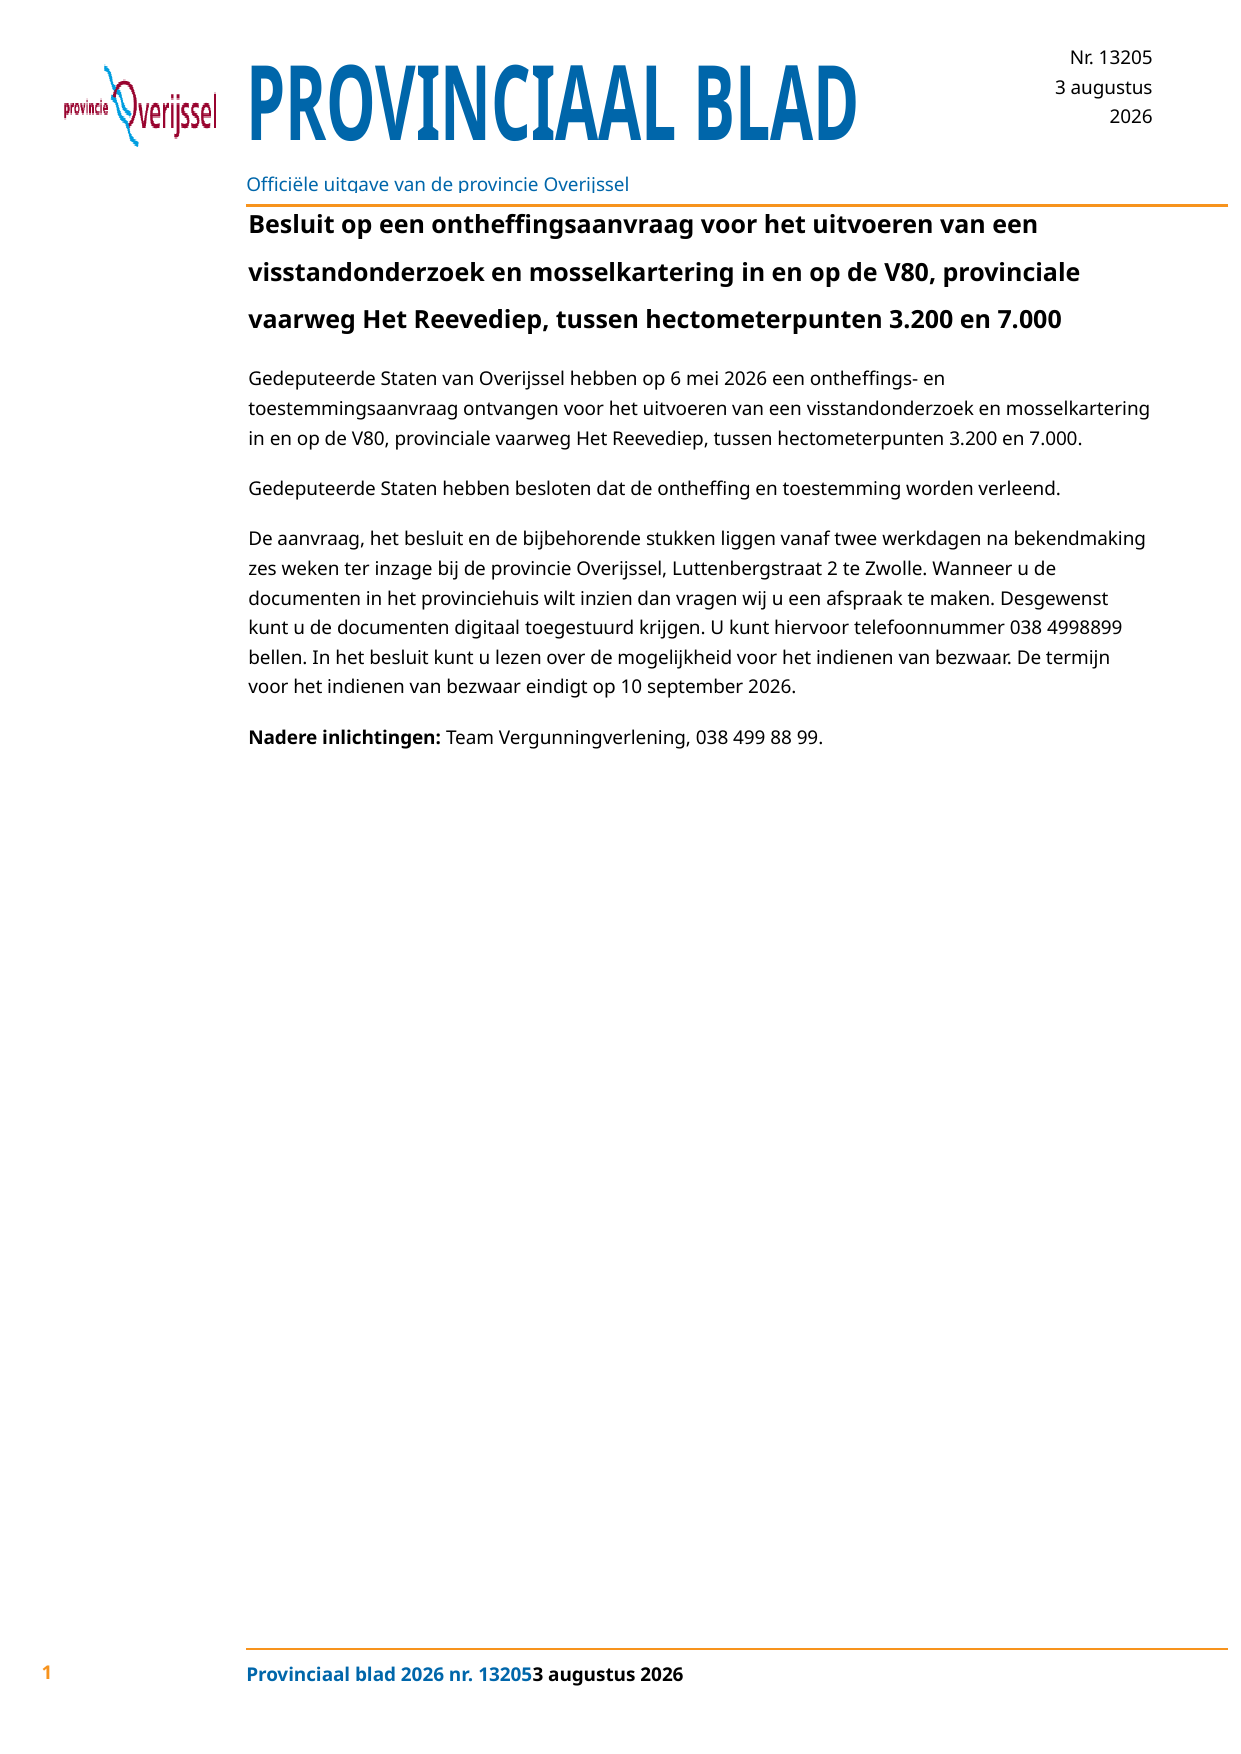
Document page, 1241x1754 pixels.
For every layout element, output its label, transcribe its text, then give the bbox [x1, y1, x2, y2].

text De aanvraag, het besluit en de bijbehorende stukken liggen vanaf twee werkdagen na bekendmaking zes weken ter inzage bij de provincie Overijssel, Luttenbergstraat 2 te Zwolle. Wanneer u de documenten in het provinciehuis wilt inzien dan vragen wij u een afspraak te maken. Desgewenst kunt u de documenten digitaal toegestuurd krijgen. U kunt hiervoor telefoonnummer 038 4998899 bellen. In het besluit kunt u lezen over de mogelijkheid voor het indienen van bezwaar. De termijn voor het indienen van bezwaar eindigt op 10 september 2026. [248, 526, 1152, 699]
text Nadere inlichtingen: Team Vergunningverlening, 038 499 88 99. [248, 724, 1152, 749]
picture [41, 47, 231, 172]
text Gedeputeerde Staten van Overijssel hebben op 6 mei 2026 een ontheffings- en toestemmingsaanvraag ontvangen voor het uitvoeren van een visstandonderzoek en mosselkartering in en op de V80, provinciale vaarweg Het Reevediep, tussen hectometerpunten 3.200 en 7.000. [248, 366, 1152, 450]
text Gedeputeerde Staten hebben besloten dat de ontheffing en toestemming worden verleend. [248, 475, 1152, 501]
text Besluit op een ontheffingsaanvraag voor het uitvoeren van een visstandonderzoek en mosselkartering in en op de V80, provinciale vaarweg Het Reevediep, tussen hectometerpunten 3.200 en 7.000 [248, 207, 1152, 336]
